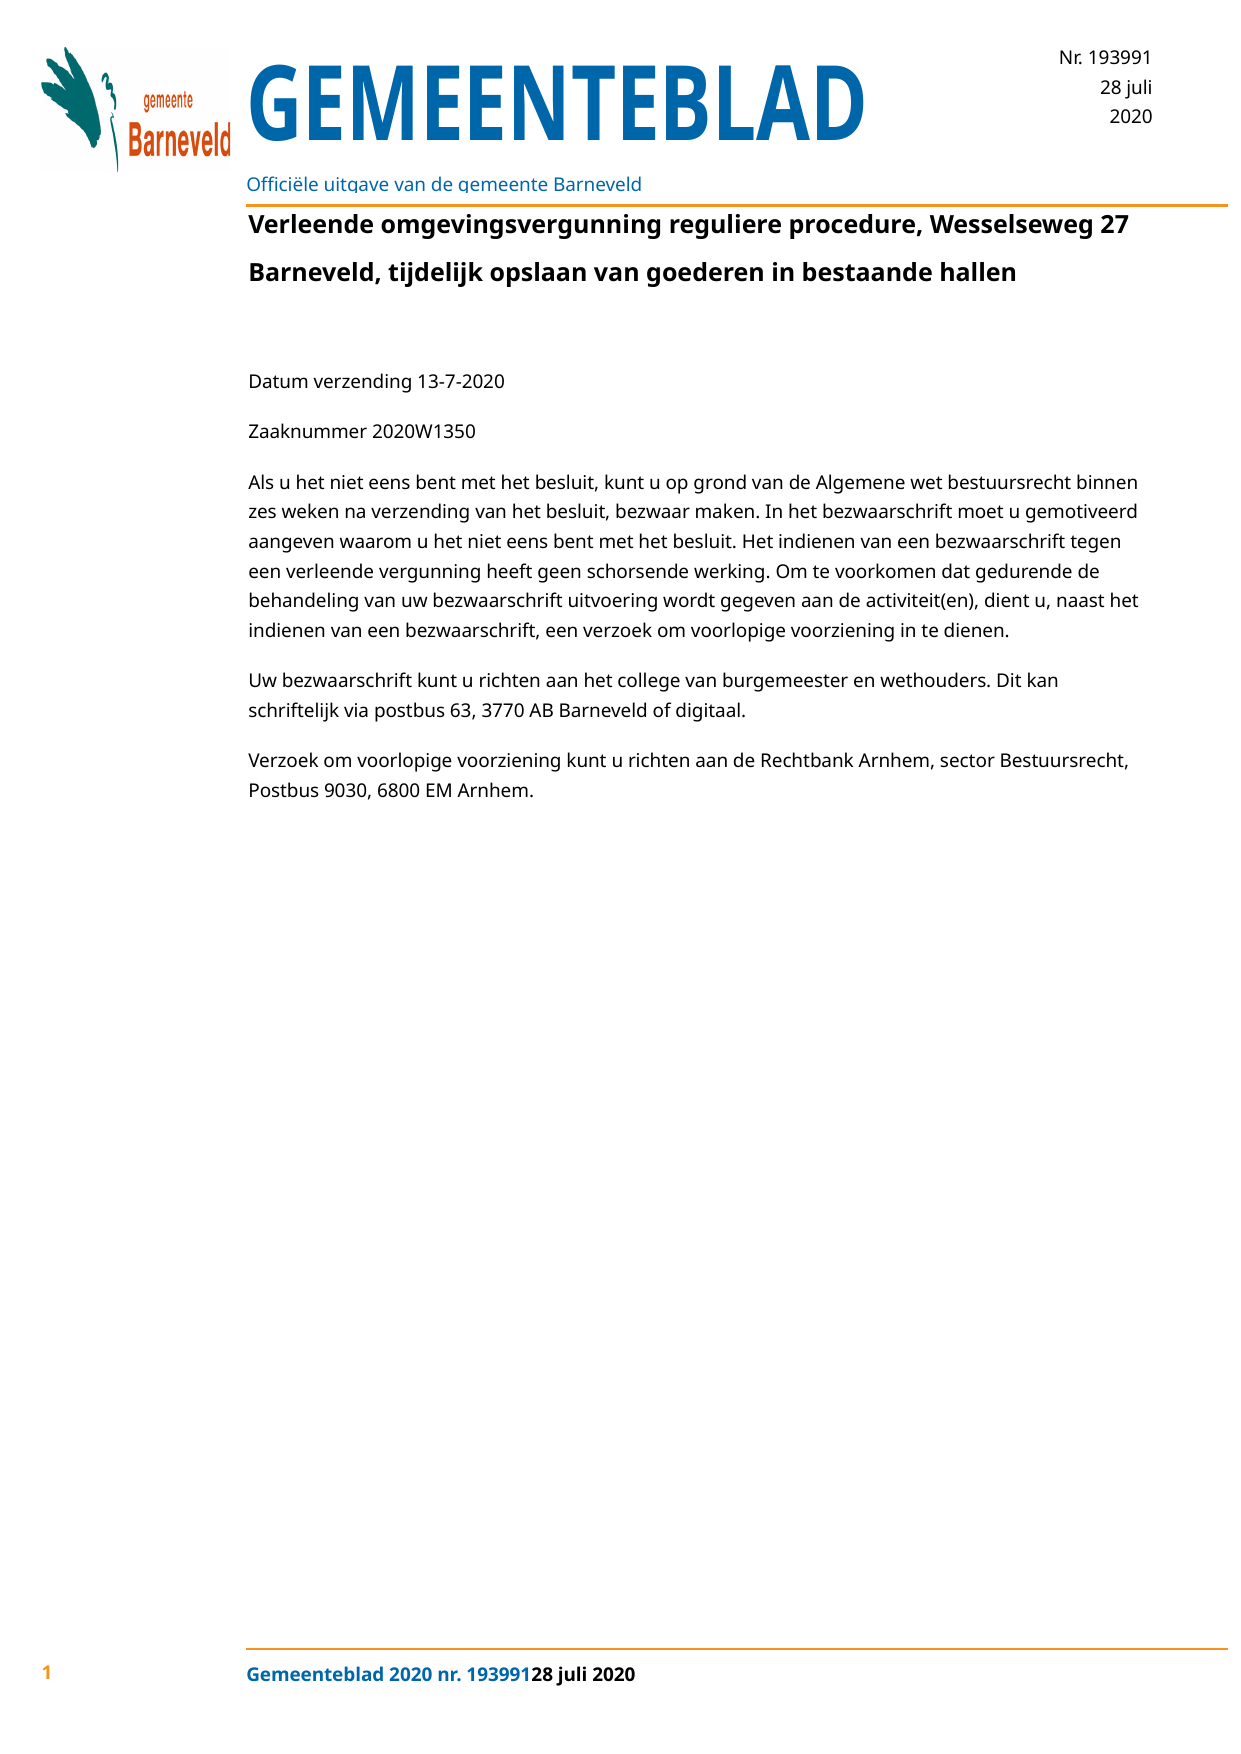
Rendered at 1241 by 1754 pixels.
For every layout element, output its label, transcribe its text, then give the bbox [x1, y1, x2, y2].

text Verzoek om voorlopige voorziening kunt u richten aan de Rechtbank Arnhem, sector Bestuursrecht, Postbus 9030, 6800 EM Arnhem. [248, 747, 1152, 803]
text Datum verzending 13-7-2020 [248, 368, 1152, 394]
text Verleende omgevingsvergunning reguliere procedure, Wesselseweg 27 Barneveld, tijdelijk opslaan van goederen in bestaande hallen [248, 207, 1152, 288]
text Zaaknummer 2020W1350 [248, 419, 1152, 444]
text Als u het niet eens bent met het besluit, kunt u op grond van de Algemene wet bestuursrecht binnen zes weken na verzending van het besluit, bezwaar maken. In het bezwaarschrift moet u gemotiveerd aangeven waarom u het niet eens bent met het besluit. Het indienen van een bezwaarschrift tegen een verleende vergunning heeft geen schorsende werking. Om te voorkomen dat gedurende de behandeling van uw bezwaarschrift uitvoering wordt gegeven aan de activiteit(en), dient u, naast het indienen van een bezwaarschrift, een verzoek om voorlopige voorziening in te dienen. [248, 469, 1152, 643]
picture [41, 47, 231, 172]
text Uw bezwaarschrift kunt u richten aan het college van burgemeester en wethouders. Dit kan schriftelijk via postbus 63, 3770 AB Barneveld of digitaal. [248, 667, 1152, 723]
